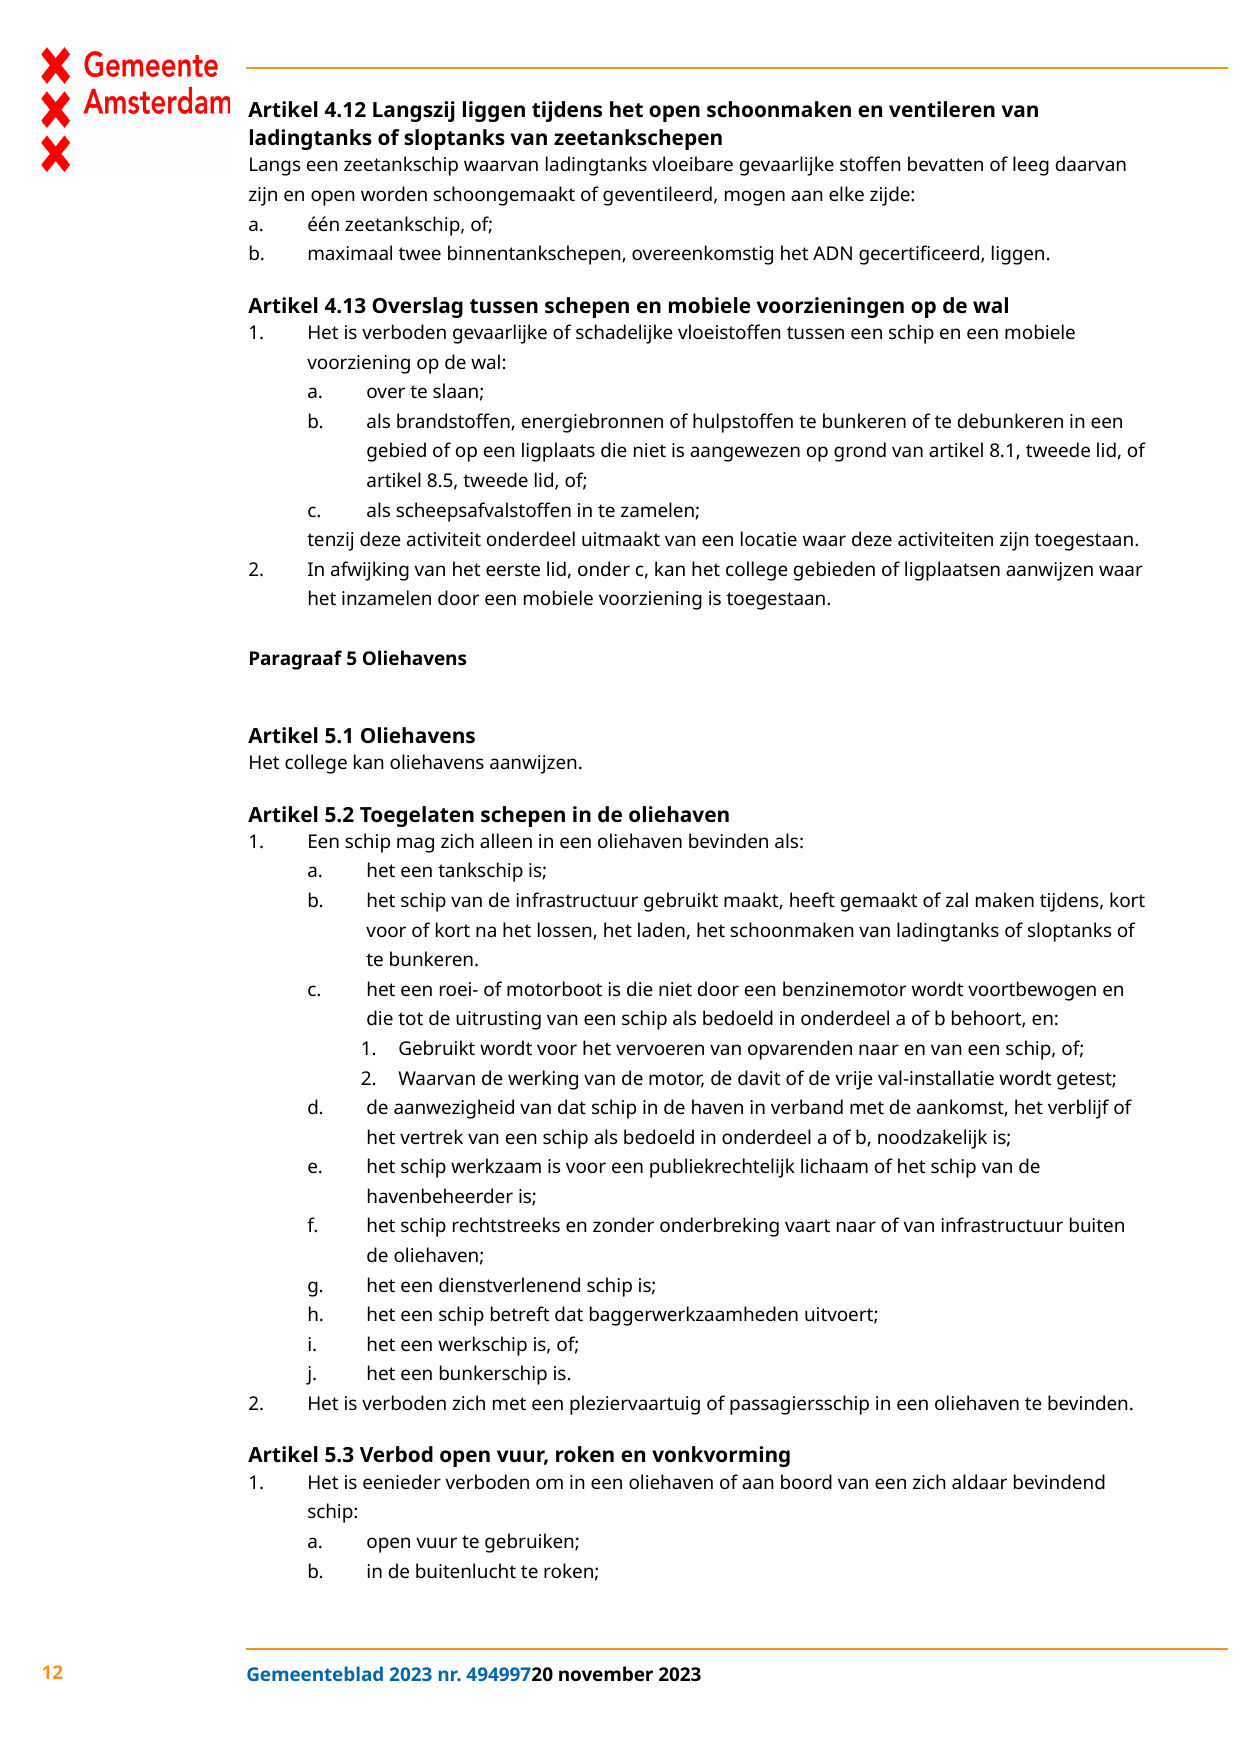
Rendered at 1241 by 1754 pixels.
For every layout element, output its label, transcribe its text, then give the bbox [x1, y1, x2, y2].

list Een schip mag zich alleen in een oliehaven bevinden als: [248, 828, 1152, 854]
text Artikel 5.3 Verbod open vuur, roken en vonkvorming [248, 1441, 1152, 1469]
list Het is eenieder verboden om in een oliehaven of aan boord van een zich aldaar bevindend schip: [248, 1469, 1152, 1524]
list één zeetankschip, of; [248, 211, 1152, 237]
list in de buitenlucht te roken; [307, 1558, 1152, 1583]
list Het is verboden zich met een pleziervaartuig of passagiersschip in een oliehaven te bevinden. [248, 1390, 1152, 1416]
list maximaal twee binnentankschepen, overeenkomstig het ADN gecertificeerd, liggen. [248, 240, 1152, 266]
list het een roei- of motorboot is die niet door een benzinemotor wordt voortbewogen en die tot de uitrusting van een schip als bedoeld in onderdeel a of b behoort, en: [307, 976, 1152, 1031]
list het schip rechtstreeks en zonder onderbreking vaart naar of van infrastructuur buiten de oliehaven; [307, 1213, 1152, 1268]
list het een bunkerschip is. [307, 1361, 1152, 1386]
list het een dienstverlenend schip is; [307, 1272, 1152, 1298]
text Het college kan oliehavens aanwijzen. [248, 749, 1152, 775]
text Paragraaf 5 Oliehavens [248, 645, 1152, 670]
picture [41, 47, 231, 172]
list over te slaan; [307, 378, 1152, 404]
list als brandstoffen, energiebronnen of hulpstoffen te bunkeren of te debunkeren in een gebied of op een ligplaats die niet is aangewezen op grond van artikel 8.1, tweede lid, of artikel 8.5, tweede lid, of; [307, 408, 1152, 493]
text Artikel 4.13 Overslag tussen schepen en mobiele voorzieningen op de wal [248, 291, 1152, 319]
list het een werkschip is, of; [307, 1331, 1152, 1357]
list het schip van de infrastructuur gebruikt maakt, heeft gemaakt of zal maken tijdens, kort voor of kort na het lossen, het laden, het schoonmaken van ladingtanks of sloptanks of te bunkeren. [307, 887, 1152, 972]
list Het is verboden gevaarlijke of schadelijke vloeistoffen tussen een schip en een mobiele voorziening op de wal: [248, 319, 1152, 374]
list Gebruikt wordt voor het vervoeren van opvarenden naar en van een schip, of; [361, 1035, 1152, 1061]
text Langs een zeetankschip waarvan ladingtanks vloeibare gevaarlijke stoffen bevatten of leeg daarvan zijn en open worden schoongemaakt of geventileerd, mogen aan elke zijde: [248, 152, 1152, 207]
list het een schip betreft dat baggerwerkzaamheden uitvoert; [307, 1301, 1152, 1327]
text Artikel 5.2 Toegelaten schepen in de oliehaven [248, 800, 1152, 828]
list open vuur te gebruiken; [307, 1528, 1152, 1554]
list In afwijking van het eerste lid, onder c, kan het college gebieden of ligplaatsen aanwijzen waar het inzamelen door een mobiele voorziening is toegestaan. [248, 556, 1152, 611]
list het een tankschip is; [307, 858, 1152, 883]
list de aanwezigheid van dat schip in de haven in verband met de aankomst, het verblijf of het vertrek van een schip als bedoeld in onderdeel a of b, noodzakelijk is; [307, 1094, 1152, 1150]
list het schip werkzaam is voor een publiekrechtelijk lichaam of het schip van de havenbeheerder is; [307, 1153, 1152, 1209]
list Waarvan de werking van de motor, de davit of de vrije val-installatie wordt getest; [361, 1065, 1152, 1091]
list tenzij deze activiteit onderdeel uitmaakt van een locatie waar deze activiteiten zijn toegestaan. [248, 526, 1152, 552]
list als scheepsafvalstoffen in te zamelen; [307, 497, 1152, 522]
text Artikel 4.12 Langszij liggen tijdens het open schoonmaken en ventileren van ladingtanks of sloptanks van zeetankschepen [248, 95, 1152, 152]
text Artikel 5.1 Oliehavens [248, 721, 1152, 749]
